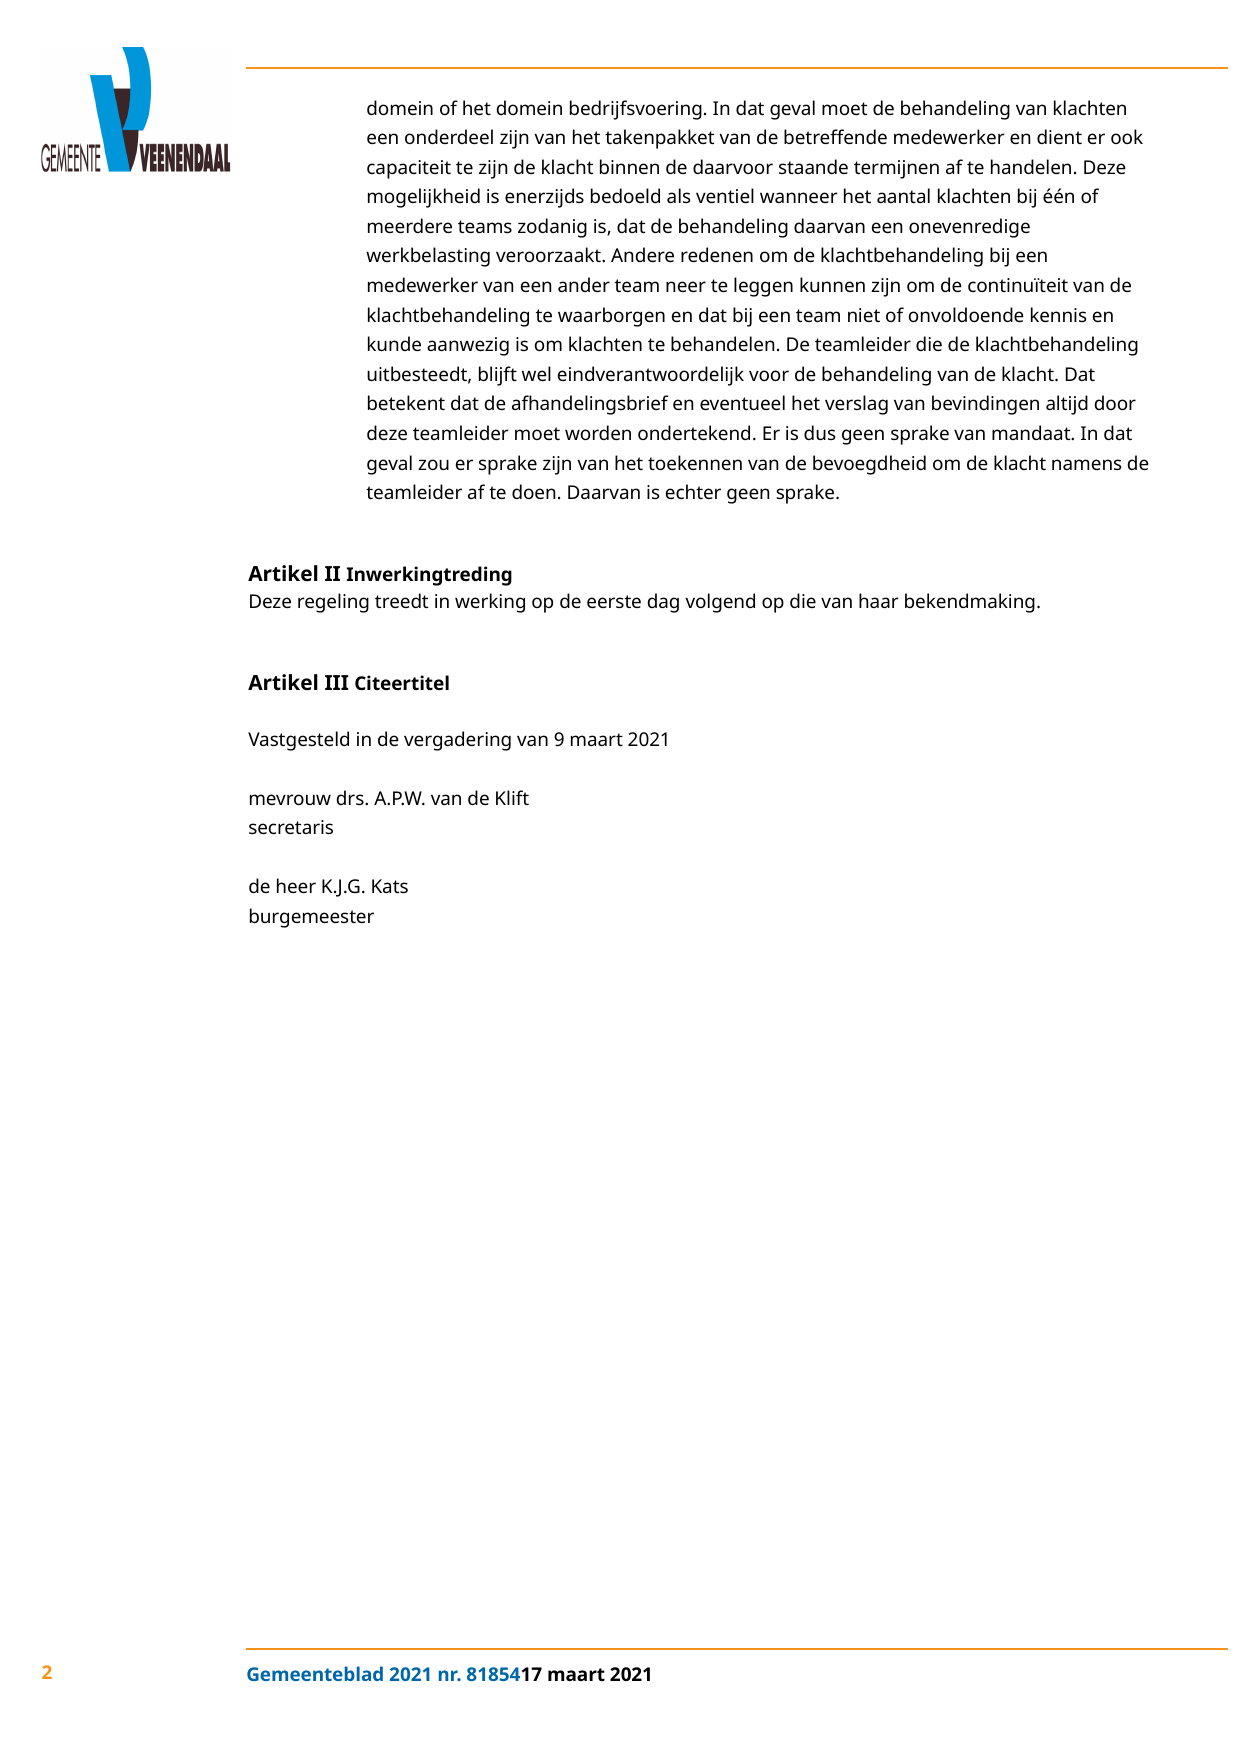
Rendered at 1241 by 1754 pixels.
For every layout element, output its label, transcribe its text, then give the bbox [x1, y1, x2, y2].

text secretaris [248, 814, 1152, 840]
text Deze regeling treedt in werking op de eerste dag volgend op die van haar bekendmaking. [248, 588, 1152, 613]
picture [123, 47, 231, 172]
text Artikel II Inwerkingtreding [248, 559, 1152, 588]
text de heer K.J.G. Kats [248, 874, 1152, 899]
list domein of het domein bedrijfsvoering. In dat geval moet de behandeling van klachten een onderdeel zijn van het takenpakket van de betreffende medewerker en dient er ook capaciteit te zijn de klacht binnen de daarvoor staande termijnen af te handelen. Deze mogelijkheid is enerzijds bedoeld als ventiel wanneer het aantal klachten bij één of meerdere teams zodanig is, dat de behandeling daarvan een onevenredige werkbelasting veroorzaakt. Andere redenen om de klachtbehandeling bij een medewerker van een ander team neer te leggen kunnen zijn om de continuïteit van de klachtbehandeling te waarborgen en dat bij een team niet of onvoldoende kennis en kunde aanwezig is om klachten te behandelen. De teamleider die de klachtbehandeling uitbesteedt, blijft wel eindverantwoordelijk voor de behandeling van de klacht. Dat betekent dat de afhandelingsbrief en eventueel het verslag van bevindingen altijd door deze teamleider moet worden ondertekend. Er is dus geen sprake van mandaat. In dat geval zou er sprake zijn van het toekennen van de bevoegdheid om de klacht namens de teamleider af te doen. Daarvan is echter geen sprake. [307, 95, 1152, 505]
text burgemeester [248, 903, 1152, 929]
text Vastgesteld in de vergadering van 9 maart 2021 [248, 726, 1152, 752]
text Artikel III Citeertitel [248, 668, 1152, 696]
picture [41, 47, 130, 172]
text mevrouw drs. A.P.W. van de Klift [248, 785, 1152, 811]
